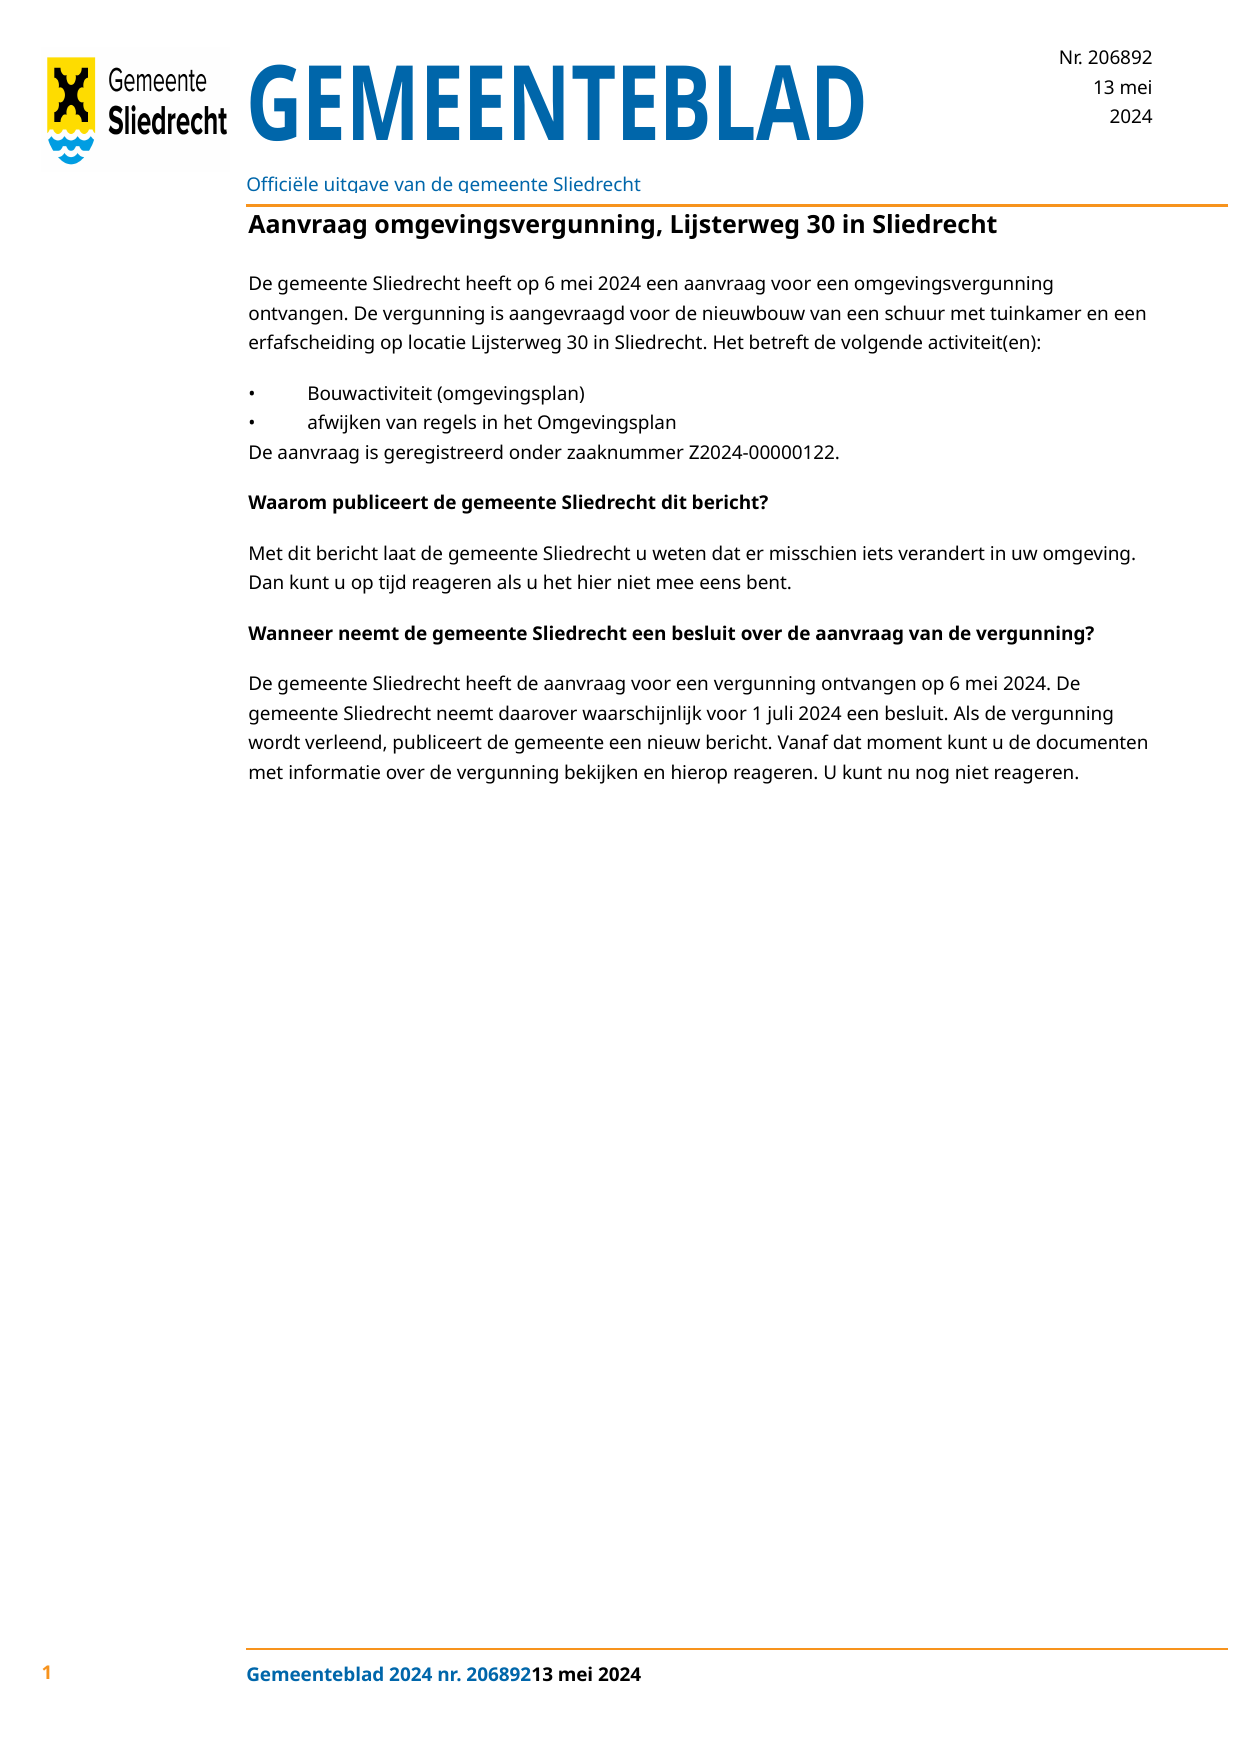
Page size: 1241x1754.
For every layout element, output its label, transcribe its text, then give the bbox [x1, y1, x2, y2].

picture [41, 47, 231, 172]
text De aanvraag is geregistreerd onder zaaknummer Z2024-00000122. [248, 439, 1152, 465]
text Waarom publiceert de gemeente Sliedrecht dit bericht? [248, 489, 1152, 515]
text Met dit bericht laat de gemeente Sliedrecht u weten dat er misschien iets verandert in uw omgeving. Dan kunt u op tijd reageren als u het hier niet mee eens bent. [248, 540, 1152, 595]
text De gemeente Sliedrecht heeft op 6 mei 2024 een aanvraag voor een omgevingsvergunning ontvangen. De vergunning is aangevraagd voor de nieuwbouw van een schuur met tuinkamer en een erfafscheiding op locatie Lijsterweg 30 in Sliedrecht. Het betreft de volgende activiteit(en): [248, 270, 1152, 355]
text Wanneer neemt de gemeente Sliedrecht een besluit over de aanvraag van de vergunning? [248, 620, 1152, 646]
text Aanvraag omgevingsvergunning, Lijsterweg 30 in Sliedrecht [248, 207, 1152, 241]
list Bouwactiviteit (omgevingsplan) [248, 380, 1152, 406]
list afwijken van regels in het Omgevingsplan [248, 409, 1152, 435]
text De gemeente Sliedrecht heeft de aanvraag voor een vergunning ontvangen op 6 mei 2024. De gemeente Sliedrecht neemt daarover waarschijnlijk voor 1 juli 2024 een besluit. Als de vergunning wordt verleend, publiceert de gemeente een nieuw bericht. Vanaf dat moment kunt u de documenten met informatie over de vergunning bekijken en hierop reageren. U kunt nu nog niet reageren. [248, 670, 1152, 785]
